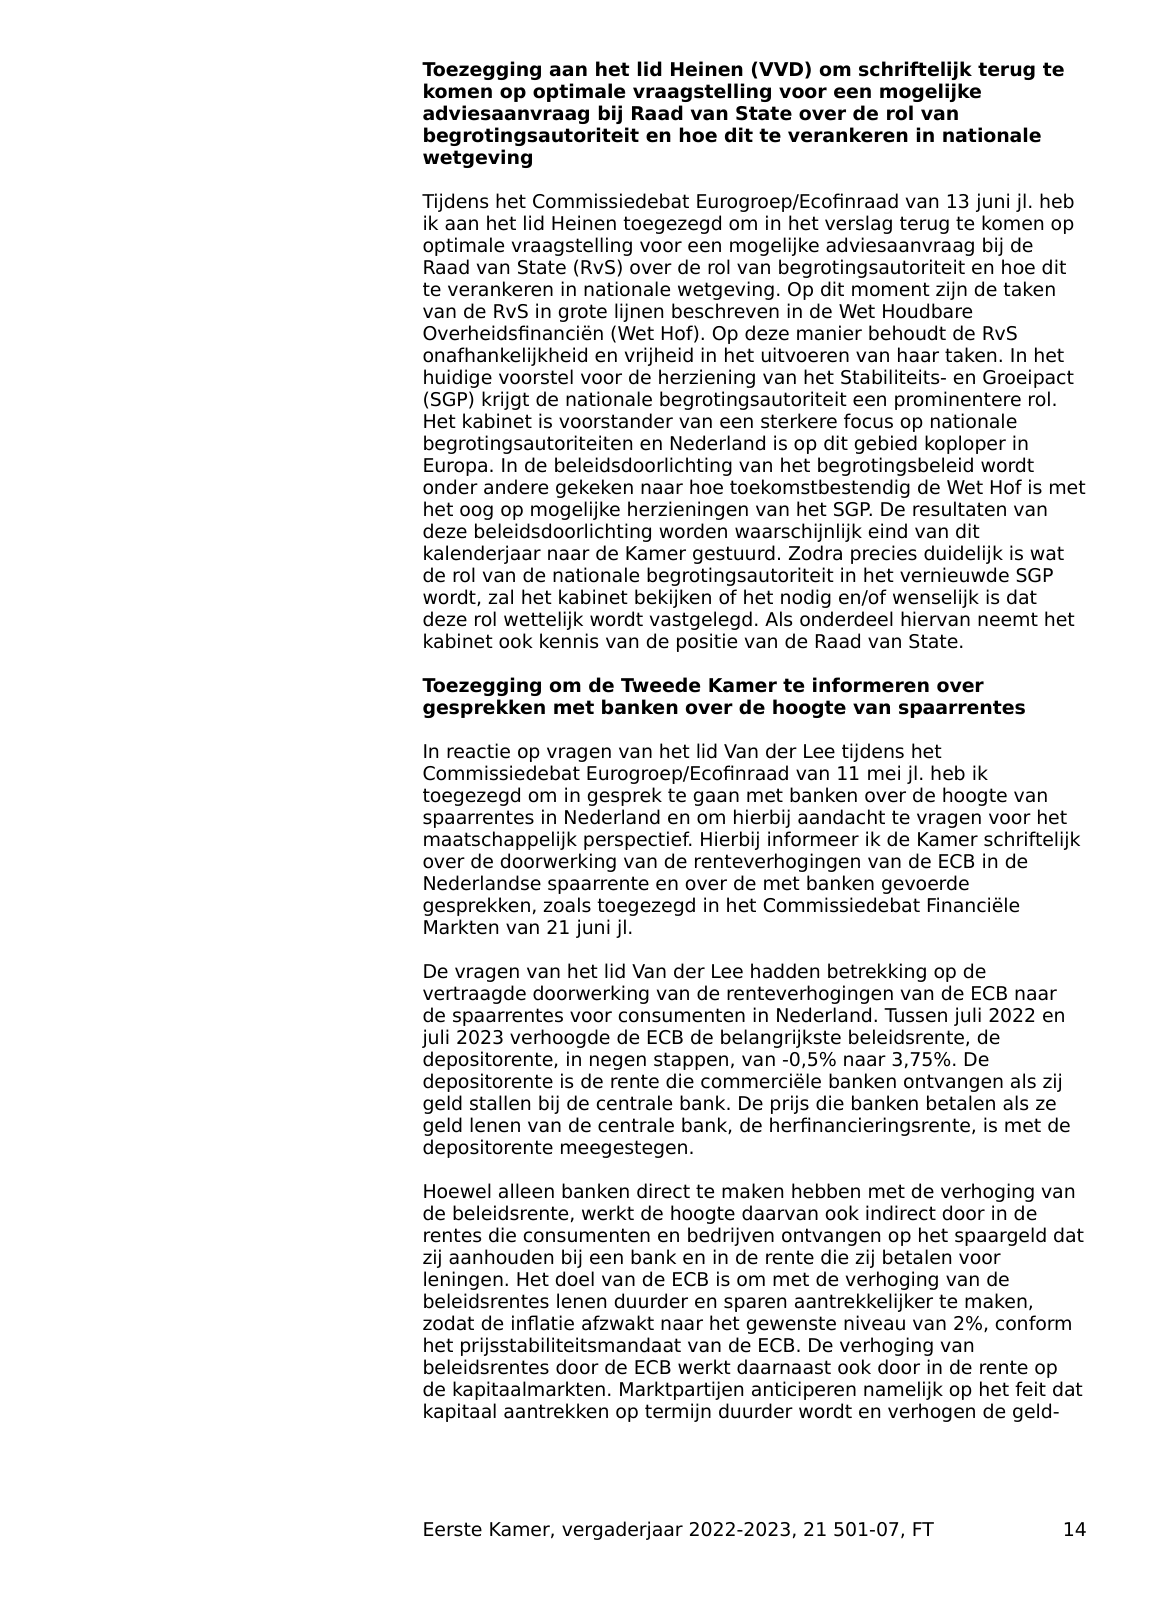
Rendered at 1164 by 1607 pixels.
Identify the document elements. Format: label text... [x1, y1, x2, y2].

text In reactie op vragen van het lid Van der Lee tijdens het Commissiedebat Eurogroep/Ecofinraad van 11 mei jl. heb ik toegezegd om in gesprek te gaan met banken over de hoogte van spaarrentes in Nederland en om hierbij aandacht te vragen voor het maatschappelijk perspectief. Hierbij informeer ik de Kamer schriftelijk over de doorwerking van de renteverhogingen van de ECB in de Nederlandse spaarrente en over de met banken gevoerde gesprekken, zoals toegezegd in het Commissiedebat Financiële Markten van 21 juni jl. [422, 741, 1087, 939]
text De vragen van het lid Van der Lee hadden betrekking op de vertraagde doorwerking van de renteverhogingen van de ECB naar de spaarrentes voor consumenten in Nederland. Tussen juli 2022 en juli 2023 verhoogde de ECB de belangrijkste beleidsrente, de depositorente, in negen stappen, van -0,5% naar 3,75%. De depositorente is de rente die commerciële banken ontvangen als zij geld stallen bij de centrale bank. De prijs die banken betalen als ze geld lenen van de centrale bank, de herfinancieringsrente, is met de depositorente meegestegen. [422, 961, 1087, 1159]
text Tijdens het Commissiedebat Eurogroep/Ecofinraad van 13 juni jl. heb ik aan het lid Heinen toegezegd om in het verslag terug te komen op optimale vraagstelling voor een mogelijke adviesaanvraag bij de Raad van State (RvS) over de rol van begrotingsautoriteit en hoe dit te verankeren in nationale wetgeving. Op dit moment zijn de taken van de RvS in grote lijnen beschreven in de Wet Houdbare Overheidsfinanciën (Wet Hof). Op deze manier behoudt de RvS onafhankelijkheid en vrijheid in het uitvoeren van haar taken. In het huidige voorstel voor de herziening van het Stabiliteits- en Groeipact (SGP) krijgt de nationale begrotingsautoriteit een prominentere rol. Het kabinet is voorstander van een sterkere focus op nationale begrotingsautoriteiten en Nederland is op dit gebied koploper in Europa. In de beleidsdoorlichting van het begrotingsbeleid wordt onder andere gekeken naar hoe toekomstbestendig de Wet Hof is met het oog op mogelijke herzieningen van het SGP. De resultaten van deze beleidsdoorlichting worden waarschijnlijk eind van dit kalenderjaar naar de Kamer gestuurd. Zodra precies duidelijk is wat de rol van de nationale begrotingsautoriteit in het vernieuwde SGP wordt, zal het kabinet bekijken of het nodig en/of wenselijk is dat deze rol wettelijk wordt vastgelegd. Als onderdeel hiervan neemt het kabinet ook kennis van de positie van de Raad van State. [422, 191, 1087, 653]
subtitle Toezegging om de Tweede Kamer te informeren over gesprekken met banken over de hoogte van spaarrentes [422, 675, 1087, 719]
text Hoewel alleen banken direct te maken hebben met de verhoging van de beleidsrente, werkt de hoogte daarvan ook indirect door in de rentes die consumenten en bedrijven ontvangen op het spaargeld dat zij aanhouden bij een bank en in de rente die zij betalen voor leningen. Het doel van de ECB is om met de verhoging van de beleidsrentes lenen duurder en sparen aantrekkelijker te maken, zodat de inflatie afzwakt naar het gewenste niveau van 2%, conform het prijsstabiliteitsmandaat van de ECB. De verhoging van beleidsrentes door de ECB werkt daarnaast ook door in de rente op de kapitaalmarkten. Marktpartijen anticiperen namelijk op het feit dat kapitaal aantrekken op termijn duurder wordt en verhogen de geld- [422, 1181, 1087, 1423]
subtitle Toezegging aan het lid Heinen (VVD) om schriftelijk terug te komen op optimale vraagstelling voor een mogelijke adviesaanvraag bij Raad van State over de rol van begrotingsautoriteit en hoe dit te verankeren in nationale wetgeving [422, 59, 1087, 169]
